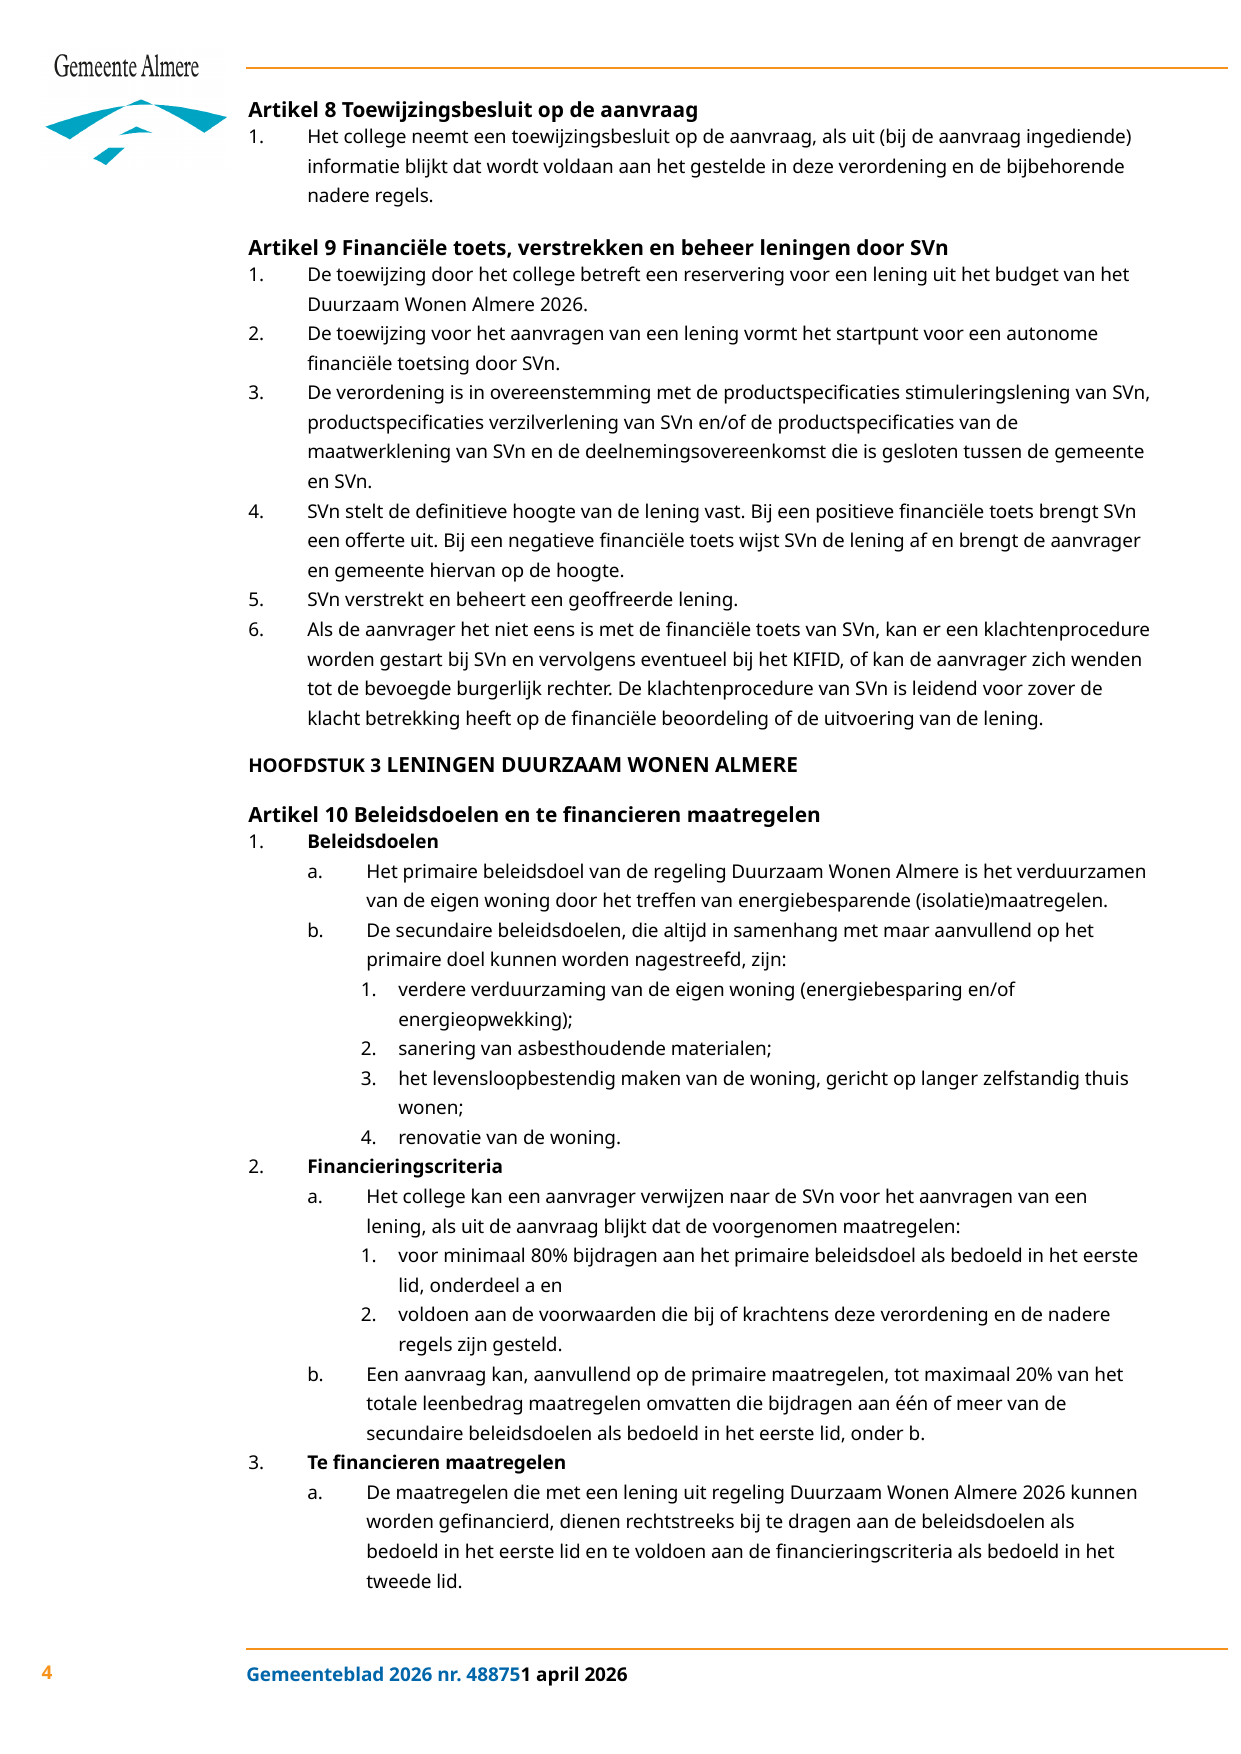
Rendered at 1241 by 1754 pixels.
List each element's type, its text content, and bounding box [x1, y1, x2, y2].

list voldoen aan de voorwaarden die bij of krachtens deze verordening en de nadere regels zijn gesteld. [361, 1302, 1152, 1357]
list verdere verduurzaming van de eigen woning (energiebesparing en/of energieopwekking); [361, 976, 1152, 1032]
list het levensloopbestendig maken van de woning, gericht op langer zelfstandig thuis wonen; [361, 1065, 1152, 1120]
list voor minimaal 80% bijdragen aan het primaire beleidsdoel als bedoeld in het eerste lid, onderdeel a en [361, 1242, 1152, 1298]
list Het college kan een aanvrager verwijzen naar de SVn voor het aanvragen van een lening, als uit de aanvraag blijkt dat de voorgenomen maatregelen: [307, 1183, 1152, 1239]
list Een aanvraag kan, aanvullend op de primaire maatregelen, tot maximaal 20% van het totale leenbedrag maatregelen omvatten die bijdragen aan één of meer van de secundaire beleidsdoelen als bedoeld in het eerste lid, onder b. [307, 1361, 1152, 1446]
text Artikel 10 Beleidsdoelen en te financieren maatregelen [248, 800, 1152, 828]
list SVn stelt de definitieve hoogte van de lening vast. Bij een positieve financiële toets brengt SVn een offerte uit. Bij een negatieve financiële toets wijst SVn de lening af en brengt de aanvrager en gemeente hiervan op de hoogte. [248, 498, 1152, 583]
list De toewijzing door het college betreft een reservering voor een lening uit het budget van het Duurzaam Wonen Almere 2026. [248, 261, 1152, 317]
list De maatregelen die met een lening uit regeling Duurzaam Wonen Almere 2026 kunnen worden gefinancierd, dienen rechtstreeks bij te dragen aan de beleidsdoelen als bedoeld in het eerste lid en te voldoen aan de financieringscriteria als bedoeld in het tweede lid. [307, 1479, 1152, 1594]
list De verordening is in overeenstemming met de productspecificaties stimuleringslening van SVn, productspecificaties verzilverlening van SVn en/of de productspecificaties van de maatwerklening van SVn en de deelnemingsovereenkomst die is gesloten tussen de gemeente en SVn. [248, 379, 1152, 494]
list Het college neemt een toewijzingsbesluit op de aanvraag, als uit (bij de aanvraag ingediende) informatie blijkt dat wordt voldaan aan het gestelde in deze verordening en de bijbehorende nadere regels. [248, 123, 1152, 208]
picture [41, 47, 231, 172]
text Artikel 9 Financiële toets, verstrekken en beheer leningen door SVn [248, 233, 1152, 261]
list Te financieren maatregelen [248, 1449, 1152, 1475]
list De toewijzing voor het aanvragen van een lening vormt het startpunt voor een autonome financiële toetsing door SVn. [248, 320, 1152, 376]
list Financieringscriteria [248, 1154, 1152, 1179]
text Artikel 8 Toewijzingsbesluit op de aanvraag [248, 95, 1152, 123]
list Beleidsdoelen [248, 828, 1152, 854]
list renovatie van de woning. [361, 1124, 1152, 1150]
list SVn verstrekt en beheert een geoffreerde lening. [248, 587, 1152, 612]
list Het primaire beleidsdoel van de regeling Duurzaam Wonen Almere is het verduurzamen van de eigen woning door het treffen van energiebesparende (isolatie)maatregelen. [307, 858, 1152, 913]
text HOOFDSTUK 3 LENINGEN DUURZAAM WONEN ALMERE [248, 751, 1152, 779]
list De secundaire beleidsdoelen, die altijd in samenhang met maar aanvullend op het primaire doel kunnen worden nagestreefd, zijn: [307, 917, 1152, 972]
list Als de aanvrager het niet eens is met de financiële toets van SVn, kan er een klachtenprocedure worden gestart bij SVn en vervolgens eventueel bij het KIFID, of kan de aanvrager zich wenden tot de bevoegde burgerlijk rechter. De klachtenprocedure van SVn is leidend voor zover de klacht betrekking heeft op de financiële beoordeling of de uitvoering van de lening. [248, 616, 1152, 731]
list sanering van asbesthoudende materialen; [361, 1035, 1152, 1061]
